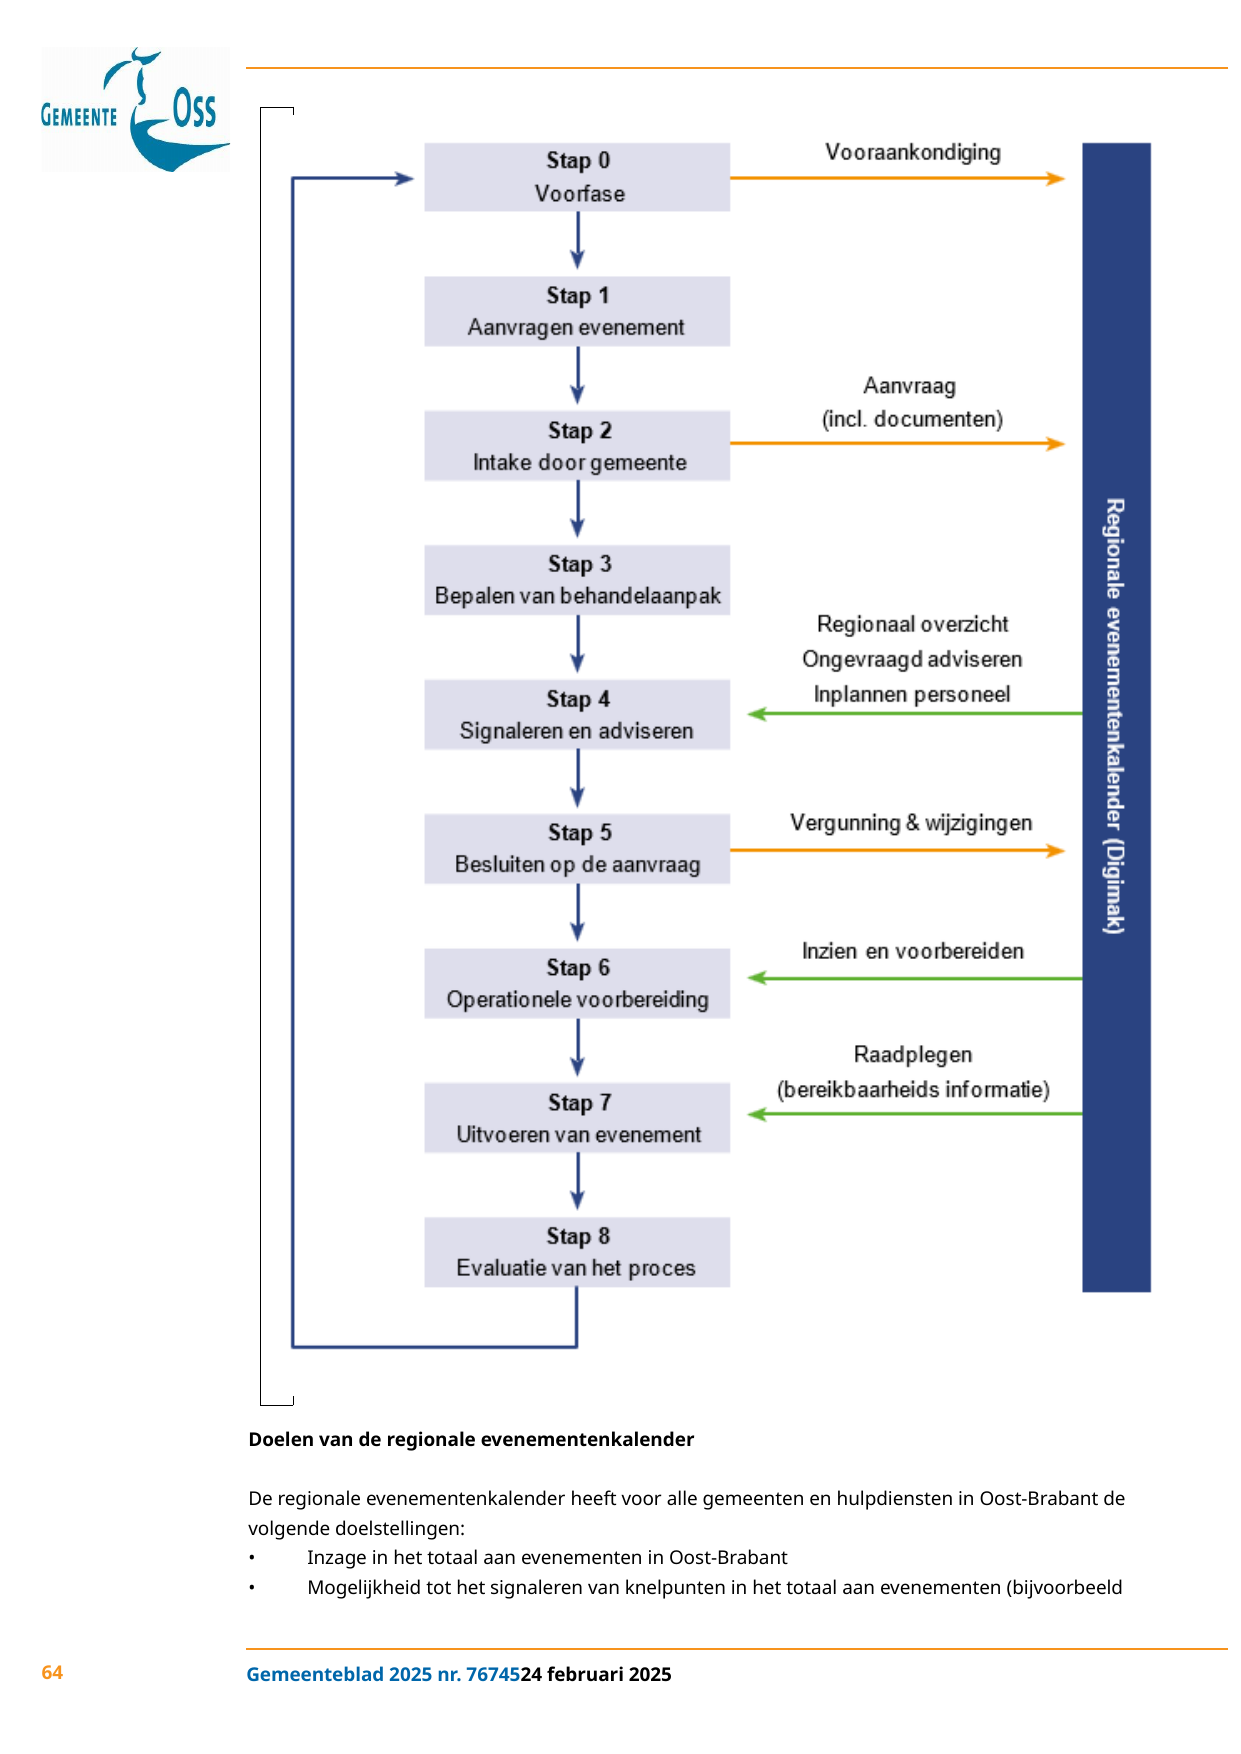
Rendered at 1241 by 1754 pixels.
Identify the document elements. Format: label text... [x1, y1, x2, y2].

picture [268, 115, 1173, 1396]
list Mogelijkheid tot het signaleren van knelpunten in het totaal aan evenementen (bijvoorbeeld [248, 1574, 1152, 1600]
text Doelen van de regionale evenementenkalender [248, 1426, 1152, 1452]
list Inzage in het totaal aan evenementen in Oost-Brabant [248, 1544, 1152, 1570]
picture [41, 47, 231, 172]
text De regionale evenementenkalender heeft voor alle gemeenten en hulpdiensten in Oost-Brabant de volgende doelstellingen: [248, 1485, 1152, 1541]
